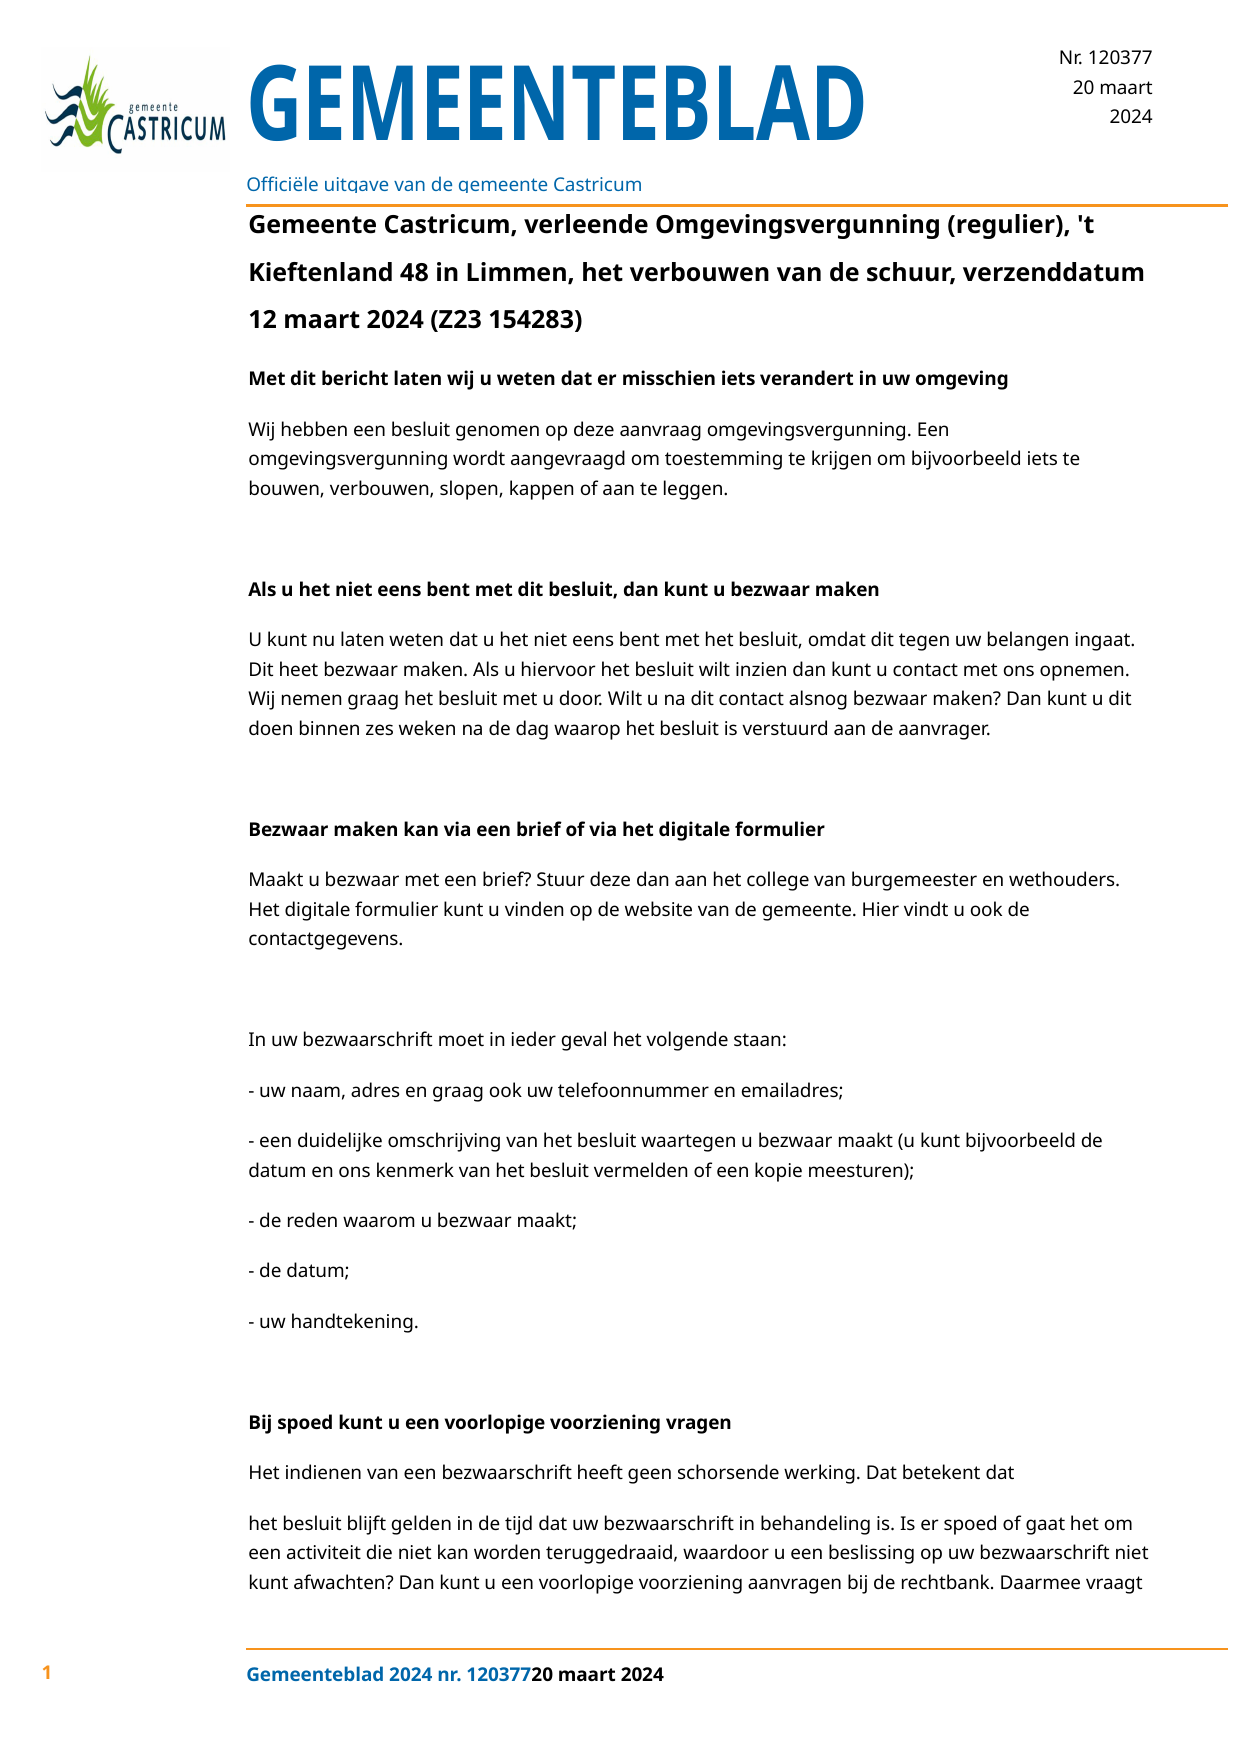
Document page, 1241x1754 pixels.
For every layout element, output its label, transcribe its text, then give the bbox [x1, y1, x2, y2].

text Maakt u bezwaar met een brief? Stuur deze dan aan het college van burgemeester en wethouders. Het digitale formulier kunt u vinden op de website van de gemeente. Hier vindt u ook de contactgegevens. [248, 866, 1152, 951]
text - uw naam, adres en graag ook uw telefoonnummer en emailadres; [248, 1077, 1152, 1102]
text - de datum; [248, 1258, 1152, 1283]
text Met dit bericht laten wij u weten dat er misschien iets verandert in uw omgeving [248, 366, 1152, 391]
text Gemeente Castricum, verleende Omgevingsvergunning (regulier), 't Kieftenland 48 in Limmen, het verbouwen van de schuur, verzenddatum 12 maart 2024 (Z23 154283) [248, 207, 1152, 336]
text het besluit blijft gelden in de tijd dat uw bezwaarschrift in behandeling is. Is er spoed of gaat het om een activiteit die niet kan worden teruggedraaid, waardoor u een beslissing op uw bezwaarschrift niet kunt afwachten? Dan kunt u een voorlopige voorziening aanvragen bij de rechtbank. Daarmee vraagt [248, 1510, 1152, 1594]
text Bezwaar maken kan via een brief of via het digitale formulier [248, 816, 1152, 842]
text U kunt nu laten weten dat u het niet eens bent met het besluit, omdat dit tegen uw belangen ingaat. Dit heet bezwaar maken. Als u hiervoor het besluit wilt inzien dan kunt u contact met ons opnemen. Wij nemen graag het besluit met u door. Wilt u na dit contact alsnog bezwaar maken? Dan kunt u dit doen binnen zes weken na de dag waarop het besluit is verstuurd aan de aanvrager. [248, 626, 1152, 741]
text Als u het niet eens bent met dit besluit, dan kunt u bezwaar maken [248, 576, 1152, 602]
text - uw handtekening. [248, 1308, 1152, 1334]
text Wij hebben een besluit genomen op deze aanvraag omgevingsvergunning. Een omgevingsvergunning wordt aangevraagd om toestemming te krijgen om bijvoorbeeld iets te bouwen, verbouwen, slopen, kappen of aan te leggen. [248, 416, 1152, 501]
text In uw bezwaarschrift moet in ieder geval het volgende staan: [248, 1026, 1152, 1052]
text Bij spoed kunt u een voorlopige voorziening vragen [248, 1409, 1152, 1434]
text - de reden waarom u bezwaar maakt; [248, 1207, 1152, 1233]
picture [41, 47, 231, 172]
text Het indienen van een bezwaarschrift heeft geen schorsende werking. Dat betekent dat [248, 1459, 1152, 1485]
text - een duidelijke omschrijving van het besluit waartegen u bezwaar maakt (u kunt bijvoorbeeld de datum en ons kenmerk van het besluit vermelden of een kopie meesturen); [248, 1127, 1152, 1182]
